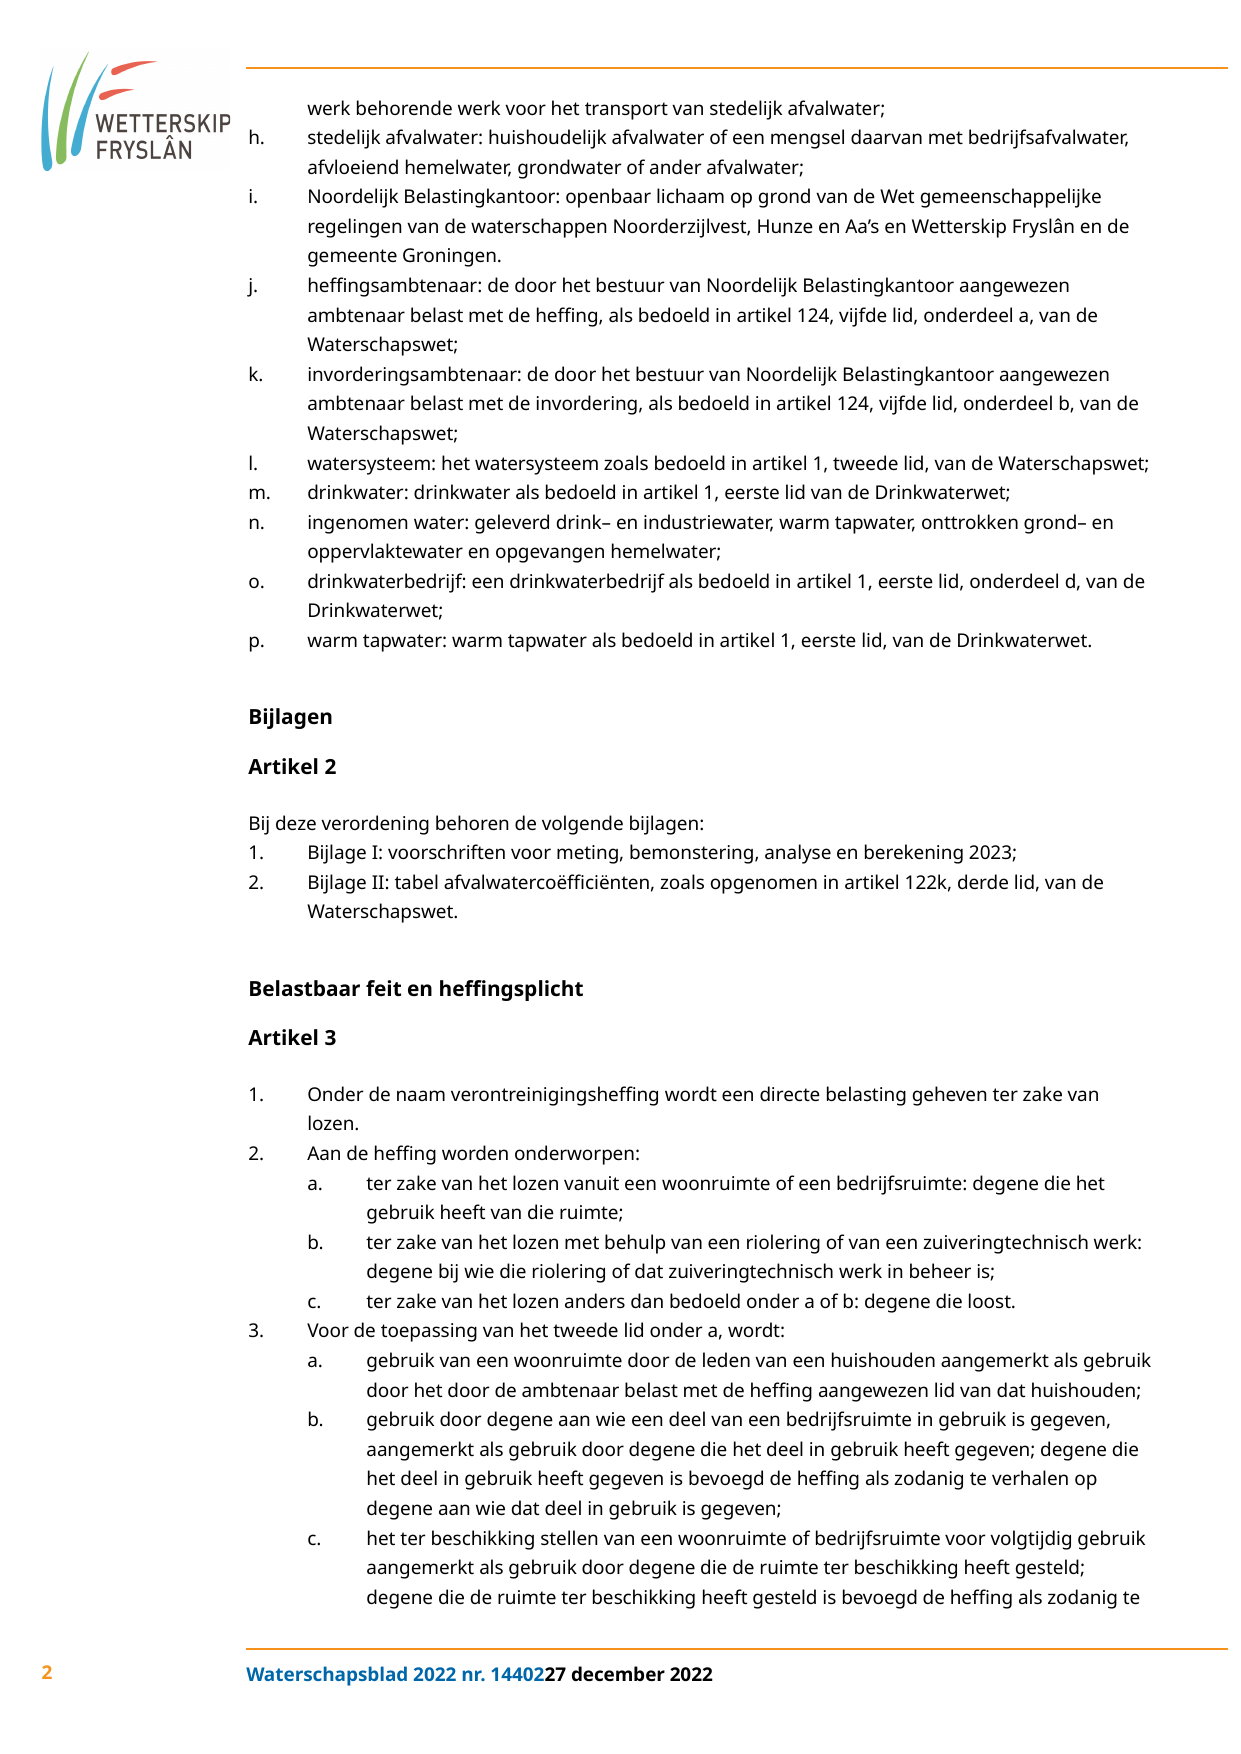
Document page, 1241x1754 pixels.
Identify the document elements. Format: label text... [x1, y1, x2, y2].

text Artikel 3 [248, 1023, 1152, 1051]
list watersysteem: het watersysteem zoals bedoeld in artikel 1, tweede lid, van de Waterschapswet; [248, 450, 1152, 476]
text Belastbaar feit en heffingsplicht [248, 974, 1152, 1002]
list ter zake van het lozen anders dan bedoeld onder a of b: degene die loost. [307, 1288, 1152, 1314]
text Bijlagen [248, 702, 1152, 731]
list ter zake van het lozen vanuit een woonruimte of een bedrijfsruimte: degene die het gebruik heeft van die ruimte; [307, 1170, 1152, 1225]
list ter zake van het lozen met behulp van een riolering of van een zuiveringtechnisch werk: degene bij wie die riolering of dat zuiveringtechnisch werk in beheer is; [307, 1229, 1152, 1284]
list heffingsambtenaar: de door het bestuur van Noordelijk Belastingkantoor aangewezen ambtenaar belast met de heffing, als bedoeld in artikel 124, vijfde lid, onderdeel a, van de Waterschapswet; [248, 272, 1152, 357]
list Voor de toepassing van het tweede lid onder a, wordt: [248, 1318, 1152, 1343]
picture [41, 47, 231, 172]
list gebruik door degene aan wie een deel van een bedrijfsruimte in gebruik is gegeven, aangemerkt als gebruik door degene die het deel in gebruik heeft gegeven; degene die het deel in gebruik heeft gegeven is bevoegd de heffing als zodanig te verhalen op degene aan wie dat deel in gebruik is gegeven; [307, 1406, 1152, 1521]
list warm tapwater: warm tapwater als bedoeld in artikel 1, eerste lid, van de Drinkwaterwet. [248, 627, 1152, 653]
list stedelijk afvalwater: huishoudelijk afvalwater of een mengsel daarvan met bedrijfsafvalwater, afvloeiend hemelwater, grondwater of ander afvalwater; [248, 124, 1152, 180]
list invorderingsambtenaar: de door het bestuur van Noordelijk Belastingkantoor aangewezen ambtenaar belast met de invordering, als bedoeld in artikel 124, vijfde lid, onderdeel b, van de Waterschapswet; [248, 361, 1152, 446]
list werk behorende werk voor het transport van stedelijk afvalwater; [248, 95, 1152, 121]
list het ter beschikking stellen van een woonruimte of bedrijfsruimte voor volgtijdig gebruik aangemerkt als gebruik door degene die de ruimte ter beschikking heeft gesteld; degene die de ruimte ter beschikking heeft gesteld is bevoegd de heffing als zodanig te [307, 1525, 1152, 1610]
list Aan de heffing worden onderworpen: [248, 1140, 1152, 1166]
list Bijlage I: voorschriften voor meting, bemonstering, analyse en berekening 2023; [248, 839, 1152, 865]
list Onder de naam verontreinigingsheffing wordt een directe belasting geheven ter zake van lozen. [248, 1081, 1152, 1136]
list Noordelijk Belastingkantoor: openbaar lichaam op grond van de Wet gemeenschappelijke regelingen van de waterschappen Noorderzijlvest, Hunze en Aa’s en Wetterskip Fryslân en de gemeente Groningen. [248, 183, 1152, 268]
text Bij deze verordening behoren de volgende bijlagen: [248, 810, 1152, 836]
list gebruik van een woonruimte door de leden van een huishouden aangemerkt als gebruik door het door de ambtenaar belast met de heffing aangewezen lid van dat huishouden; [307, 1347, 1152, 1403]
list drinkwater: drinkwater als bedoeld in artikel 1, eerste lid van de Drinkwaterwet; [248, 479, 1152, 505]
list ingenomen water: geleverd drink– en industriewater, warm tapwater, onttrokken grond– en oppervlaktewater en opgevangen hemelwater; [248, 509, 1152, 564]
list drinkwaterbedrijf: een drinkwaterbedrijf als bedoeld in artikel 1, eerste lid, onderdeel d, van de Drinkwaterwet; [248, 568, 1152, 623]
list Bijlage II: tabel afvalwatercoëfficiënten, zoals opgenomen in artikel 122k, derde lid, van de Waterschapswet. [248, 869, 1152, 924]
text Artikel 2 [248, 752, 1152, 780]
